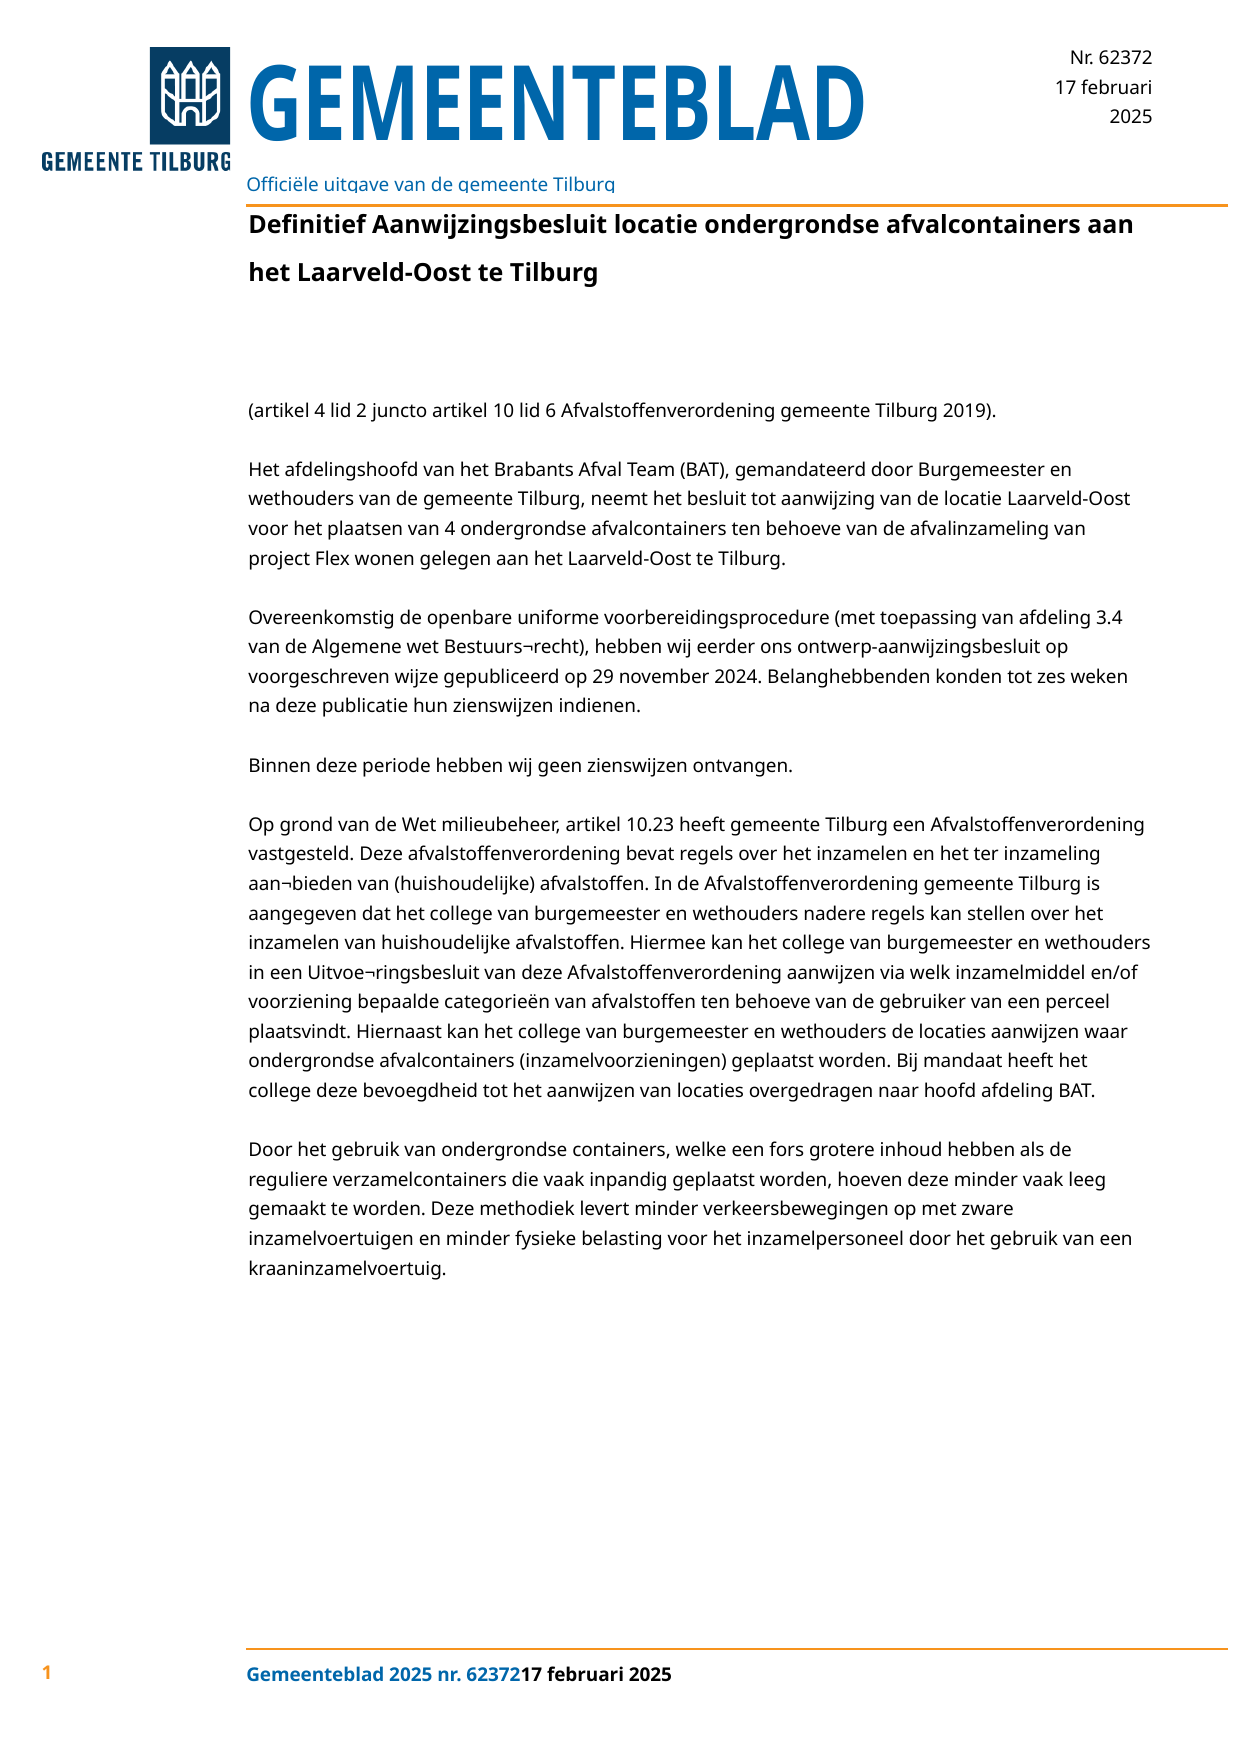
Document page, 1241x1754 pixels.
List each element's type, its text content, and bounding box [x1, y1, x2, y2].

text Overeenkomstig de openbare uniforme voorbereidingsprocedure (met toepassing van afdeling 3.4 van de Algemene wet Bestuurs¬recht), hebben wij eerder ons ontwerp-aanwijzingsbesluit op voorgeschreven wijze gepubliceerd op 29 november 2024. Belanghebbenden konden tot zes weken na deze publicatie hun zienswijzen indienen. [248, 604, 1152, 718]
text Definitief Aanwijzingsbesluit locatie ondergrondse afvalcontainers aan het Laarveld-Oost te Tilburg [248, 207, 1152, 288]
text Op grond van de Wet milieubeheer, artikel 10.23 heeft gemeente Tilburg een Afvalstoffenverordening vastgesteld. Deze afvalstoffenverordening bevat regels over het inzamelen en het ter inzameling aan¬bieden van (huishoudelijke) afvalstoffen. In de Afvalstoffenverordening gemeente Tilburg is aangegeven dat het college van burgemeester en wethouders nadere regels kan stellen over het inzamelen van huishoudelijke afvalstoffen. Hiermee kan het college van burgemeester en wethouders in een Uitvoe¬ringsbesluit van deze Afvalstoffenverordening aanwijzen via welk inzamelmiddel en/of voorziening bepaalde categorieën van afvalstoffen ten behoeve van de gebruiker van een perceel plaatsvindt. Hiernaast kan het college van burgemeester en wethouders de locaties aanwijzen waar ondergrondse afvalcontainers (inzamelvoorzieningen) geplaatst worden. Bij mandaat heeft het college deze bevoegdheid tot het aanwijzen van locaties overgedragen naar hoofd afdeling BAT. [248, 811, 1152, 1103]
text Het afdelingshoofd van het Brabants Afval Team (BAT), gemandateerd door Burgemeester en wethouders van de gemeente Tilburg, neemt het besluit tot aanwijzing van de locatie Laarveld-Oost voor het plaatsen van 4 ondergrondse afvalcontainers ten behoeve van de afvalinzameling van project Flex wonen gelegen aan het Laarveld-Oost te Tilburg. [248, 456, 1152, 570]
picture [41, 47, 231, 172]
text Door het gebruik van ondergrondse containers, welke een fors grotere inhoud hebben als de reguliere verzamelcontainers die vaak inpandig geplaatst worden, hoeven deze minder vaak leeg gemaakt te worden. Deze methodiek levert minder verkeersbewegingen op met zware inzamelvoertuigen en minder fysieke belasting voor het inzamelpersoneel door het gebruik van een kraaninzamelvoertuig. [248, 1136, 1152, 1280]
text Binnen deze periode hebben wij geen zienswijzen ontvangen. [248, 752, 1152, 777]
text (artikel 4 lid 2 juncto artikel 10 lid 6 Afvalstoffenverordening gemeente Tilburg 2019). [248, 397, 1152, 422]
